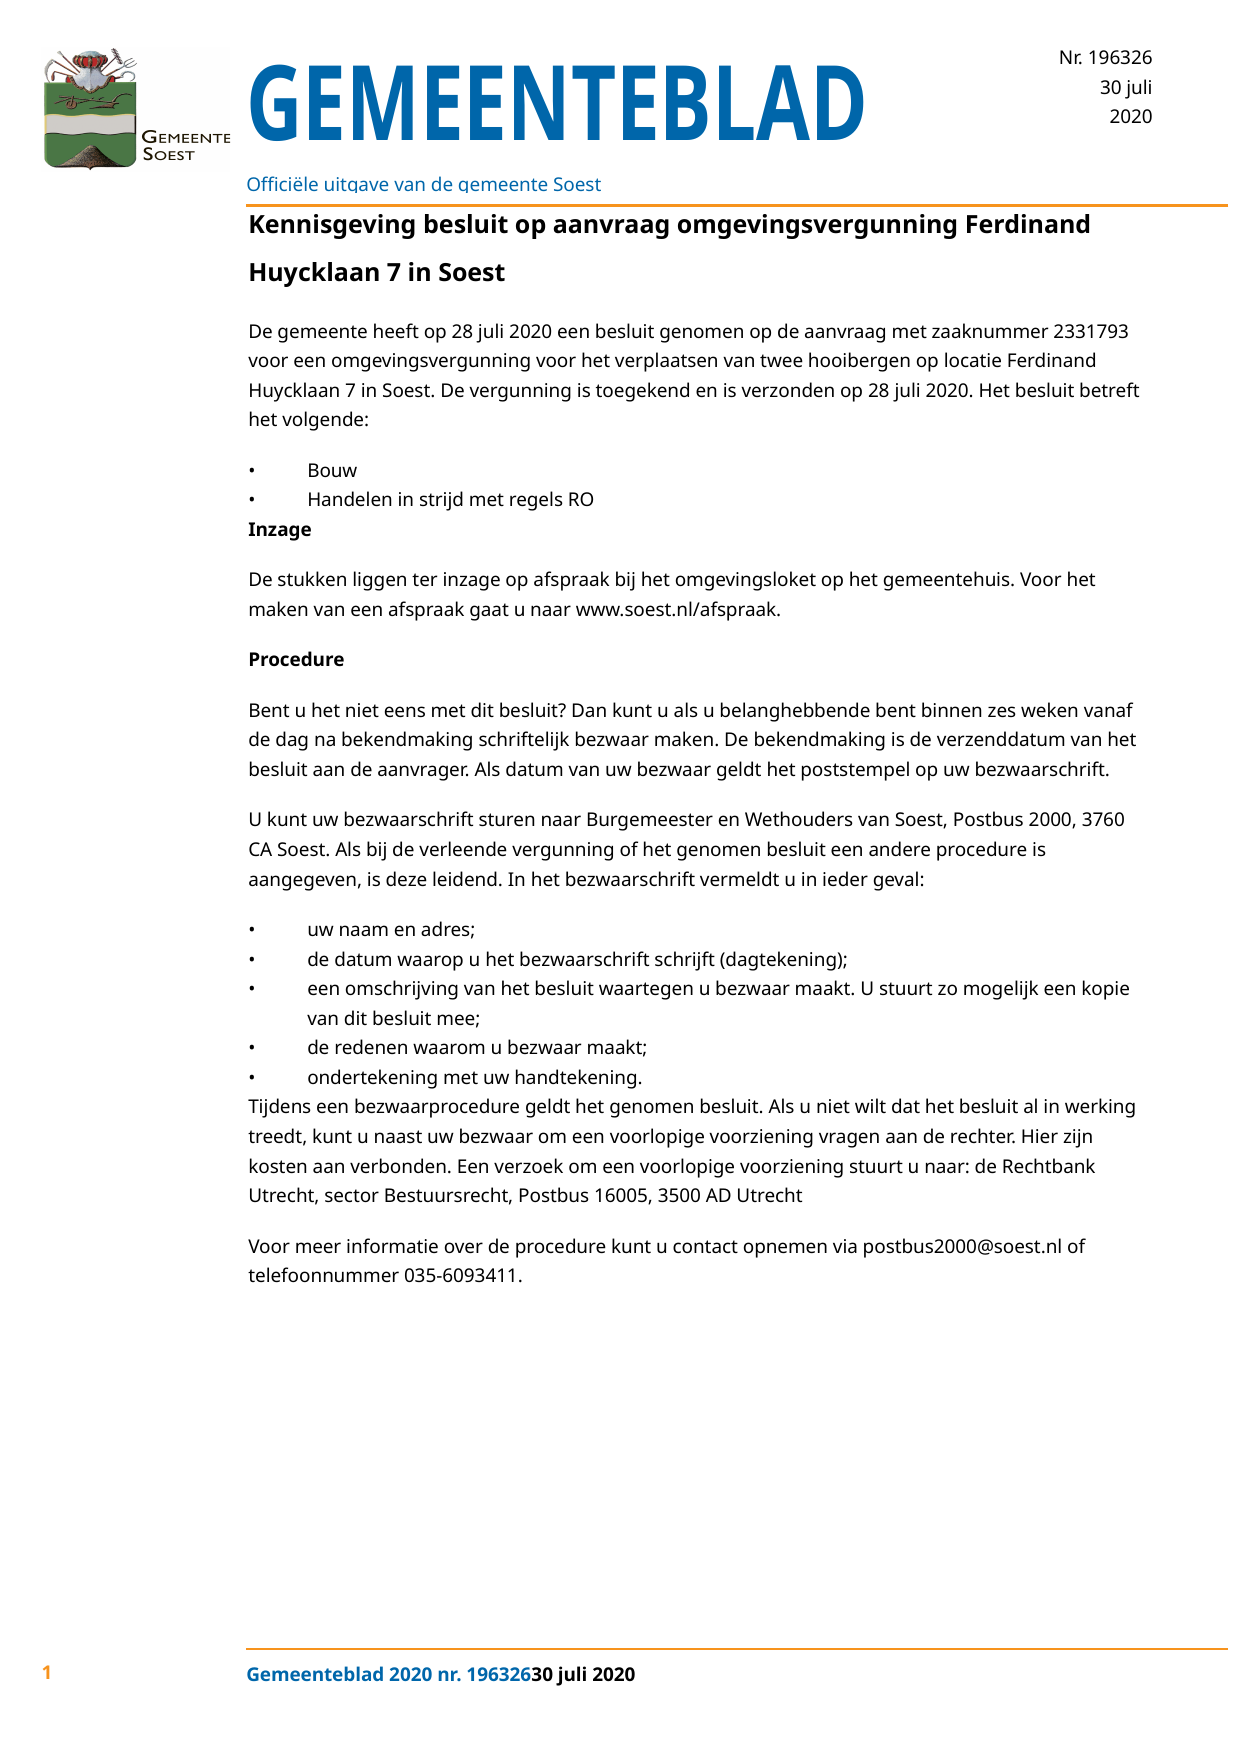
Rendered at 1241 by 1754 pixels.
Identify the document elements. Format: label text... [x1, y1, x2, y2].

text Tijdens een bezwaarprocedure geldt het genomen besluit. Als u niet wilt dat het besluit al in werking treedt, kunt u naast uw bezwaar om een voorlopige voorziening vragen aan de rechter. Hier zijn kosten aan verbonden. Een verzoek om een voorlopige voorziening stuurt u naar: de Rechtbank Utrecht, sector Bestuursrecht, Postbus 16005, 3500 AD Utrecht [248, 1094, 1152, 1208]
list Bouw [248, 457, 1152, 483]
text De stukken liggen ter inzage op afspraak bij het omgevingsloket op het gemeentehuis. Voor het maken van een afspraak gaat u naar www.soest.nl/afspraak. [248, 567, 1152, 622]
list ondertekening met uw handtekening. [248, 1064, 1152, 1090]
list uw naam en adres; [248, 916, 1152, 942]
list de datum waarop u het bezwaarschrift schrijft (dagtekening); [248, 946, 1152, 972]
text De gemeente heeft op 28 juli 2020 een besluit genomen op de aanvraag met zaaknummer 2331793 voor een omgevingsvergunning voor het verplaatsen van twee hooibergen op locatie Ferdinand Huycklaan 7 in Soest. De vergunning is toegekend en is verzonden op 28 juli 2020. Het besluit betreft het volgende: [248, 318, 1152, 432]
list een omschrijving van het besluit waartegen u bezwaar maakt. U stuurt zo mogelijk een kopie van dit besluit mee; [248, 975, 1152, 1031]
text U kunt uw bezwaarschrift sturen naar Burgemeester en Wethouders van Soest, Postbus 2000, 3760 CA Soest. Als bij de verleende vergunning of het genomen besluit een andere procedure is aangegeven, is deze leidend. In het bezwaarschrift vermeldt u in ieder geval: [248, 807, 1152, 892]
text Kennisgeving besluit op aanvraag omgevingsvergunning Ferdinand Huycklaan 7 in Soest [248, 207, 1152, 288]
text Procedure [248, 647, 1152, 672]
list de redenen waarom u bezwaar maakt; [248, 1034, 1152, 1060]
text Voor meer informatie over de procedure kunt u contact opnemen via postbus2000@soest.nl of telefoonnummer 035-6093411. [248, 1233, 1152, 1288]
picture [41, 47, 231, 172]
text Inzage [248, 516, 1152, 542]
list Handelen in strijd met regels RO [248, 487, 1152, 512]
text Bent u het niet eens met dit besluit? Dan kunt u als u belanghebbende bent binnen zes weken vanaf de dag na bekendmaking schriftelijk bezwaar maken. De bekendmaking is de verzenddatum van het besluit aan de aanvrager. Als datum van uw bezwaar geldt het poststempel op uw bezwaarschrift. [248, 697, 1152, 782]
